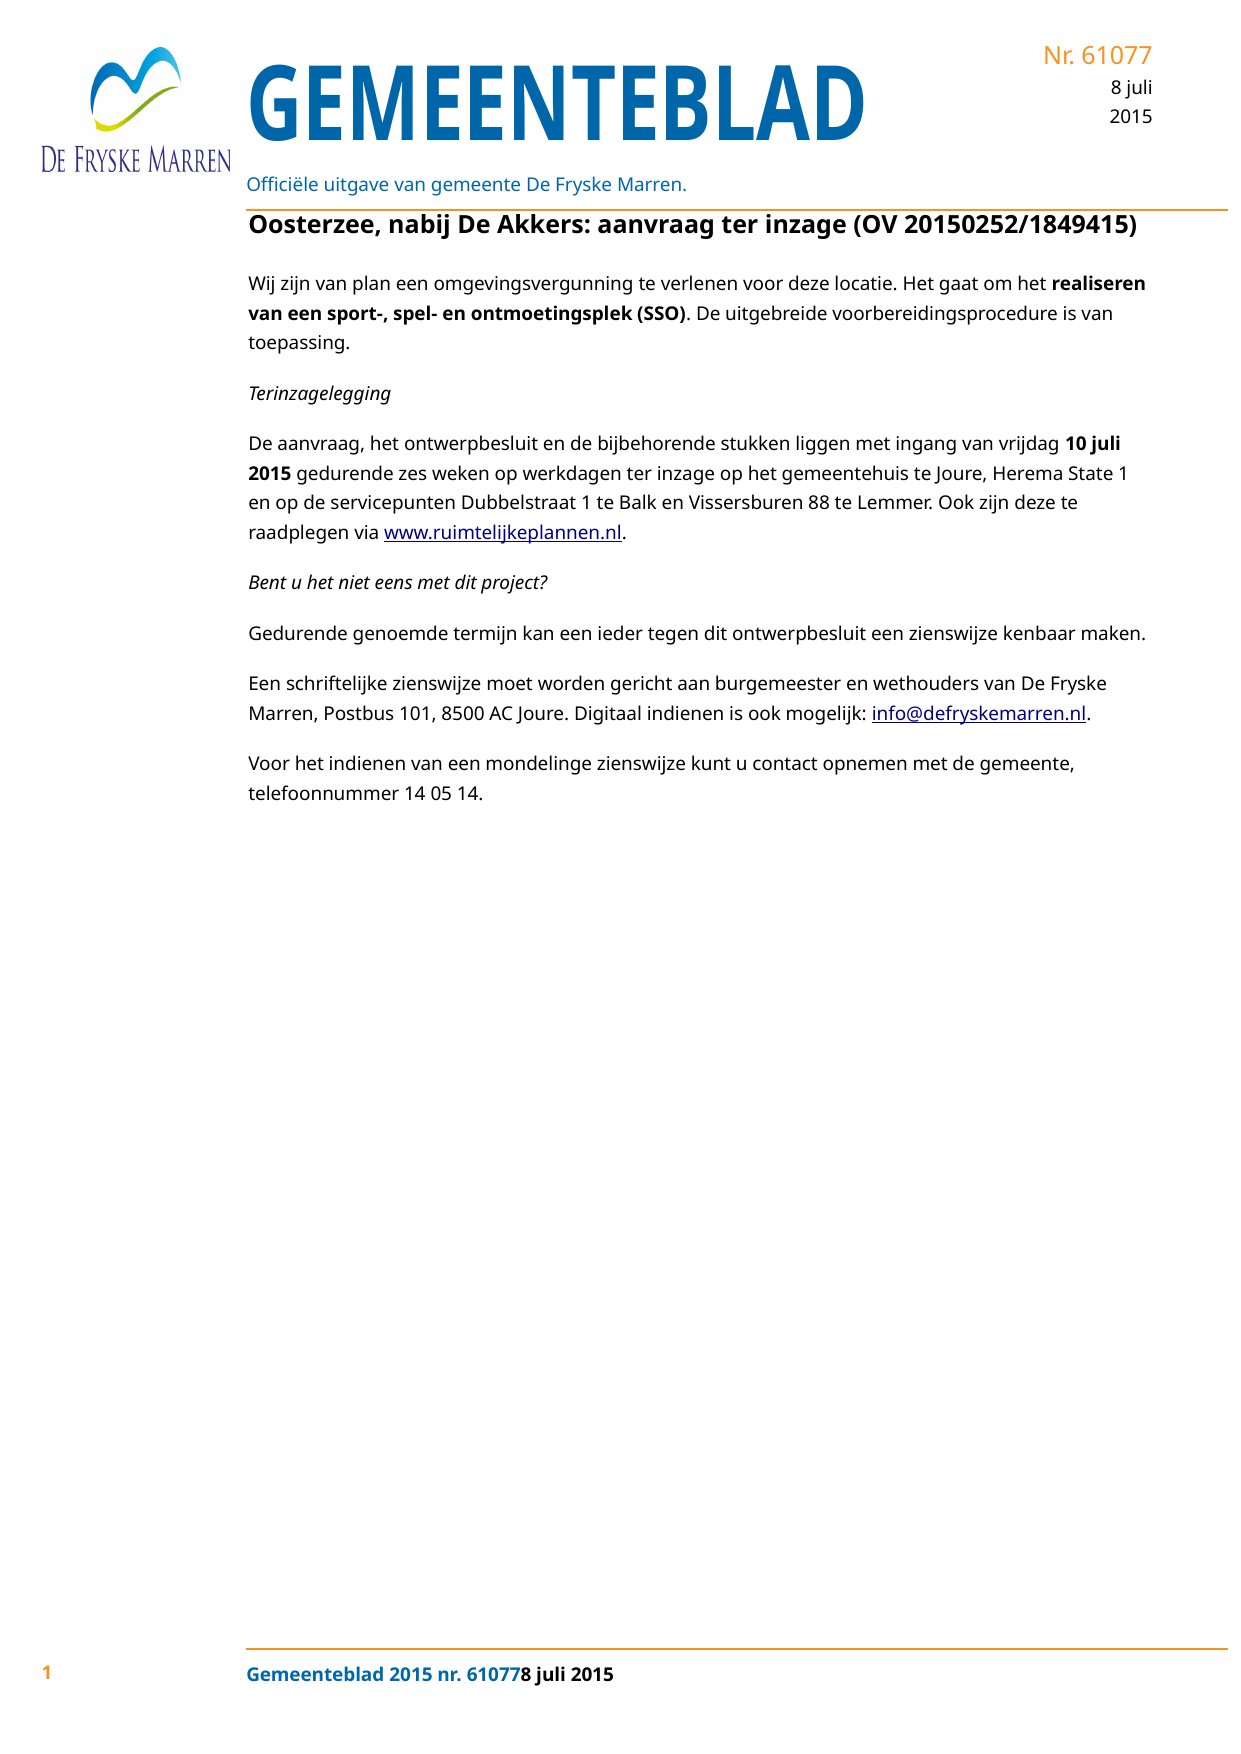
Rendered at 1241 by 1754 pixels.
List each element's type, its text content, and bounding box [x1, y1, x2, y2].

text Voor het indienen van een mondelinge zienswijze kunt u contact opnemen met de gemeente, telefoonnummer 14 05 14. [248, 750, 1152, 806]
picture [41, 47, 231, 172]
text Terinzagelegging [248, 380, 1152, 406]
text De aanvraag, het ontwerpbesluit en de bijbehorende stukken liggen met ingang van vrijdag 10 juli 2015 gedurende zes weken op werkdagen ter inzage op het gemeentehuis te Joure, Herema State 1 en op de servicepunten Dubbelstraat 1 te Balk en Vissersburen 88 te Lemmer. Ook zijn deze te raadplegen via www.ruimtelijkeplannen.nl. [248, 430, 1152, 545]
text Een schriftelijke zienswijze moet worden gericht aan burgemeester en wethouders van De Fryske Marren, Postbus 101, 8500 AC Joure. Digitaal indienen is ook mogelijk: info@defryskemarren.nl. [248, 670, 1152, 726]
text Gedurende genoemde termijn kan een ieder tegen dit ontwerpbesluit een zienswijze kenbaar maken. [248, 620, 1152, 646]
text Bent u het niet eens met dit project? [248, 569, 1152, 595]
text Oosterzee, nabij De Akkers: aanvraag ter inzage (OV 20150252/1849415) [248, 211, 1152, 241]
text Wij zijn van plan een omgevingsvergunning te verlenen voor deze locatie. Het gaat om het realiseren van een sport-, spel- en ontmoetingsplek (SSO). De uitgebreide voorbereidingsprocedure is van toepassing. [248, 270, 1152, 355]
